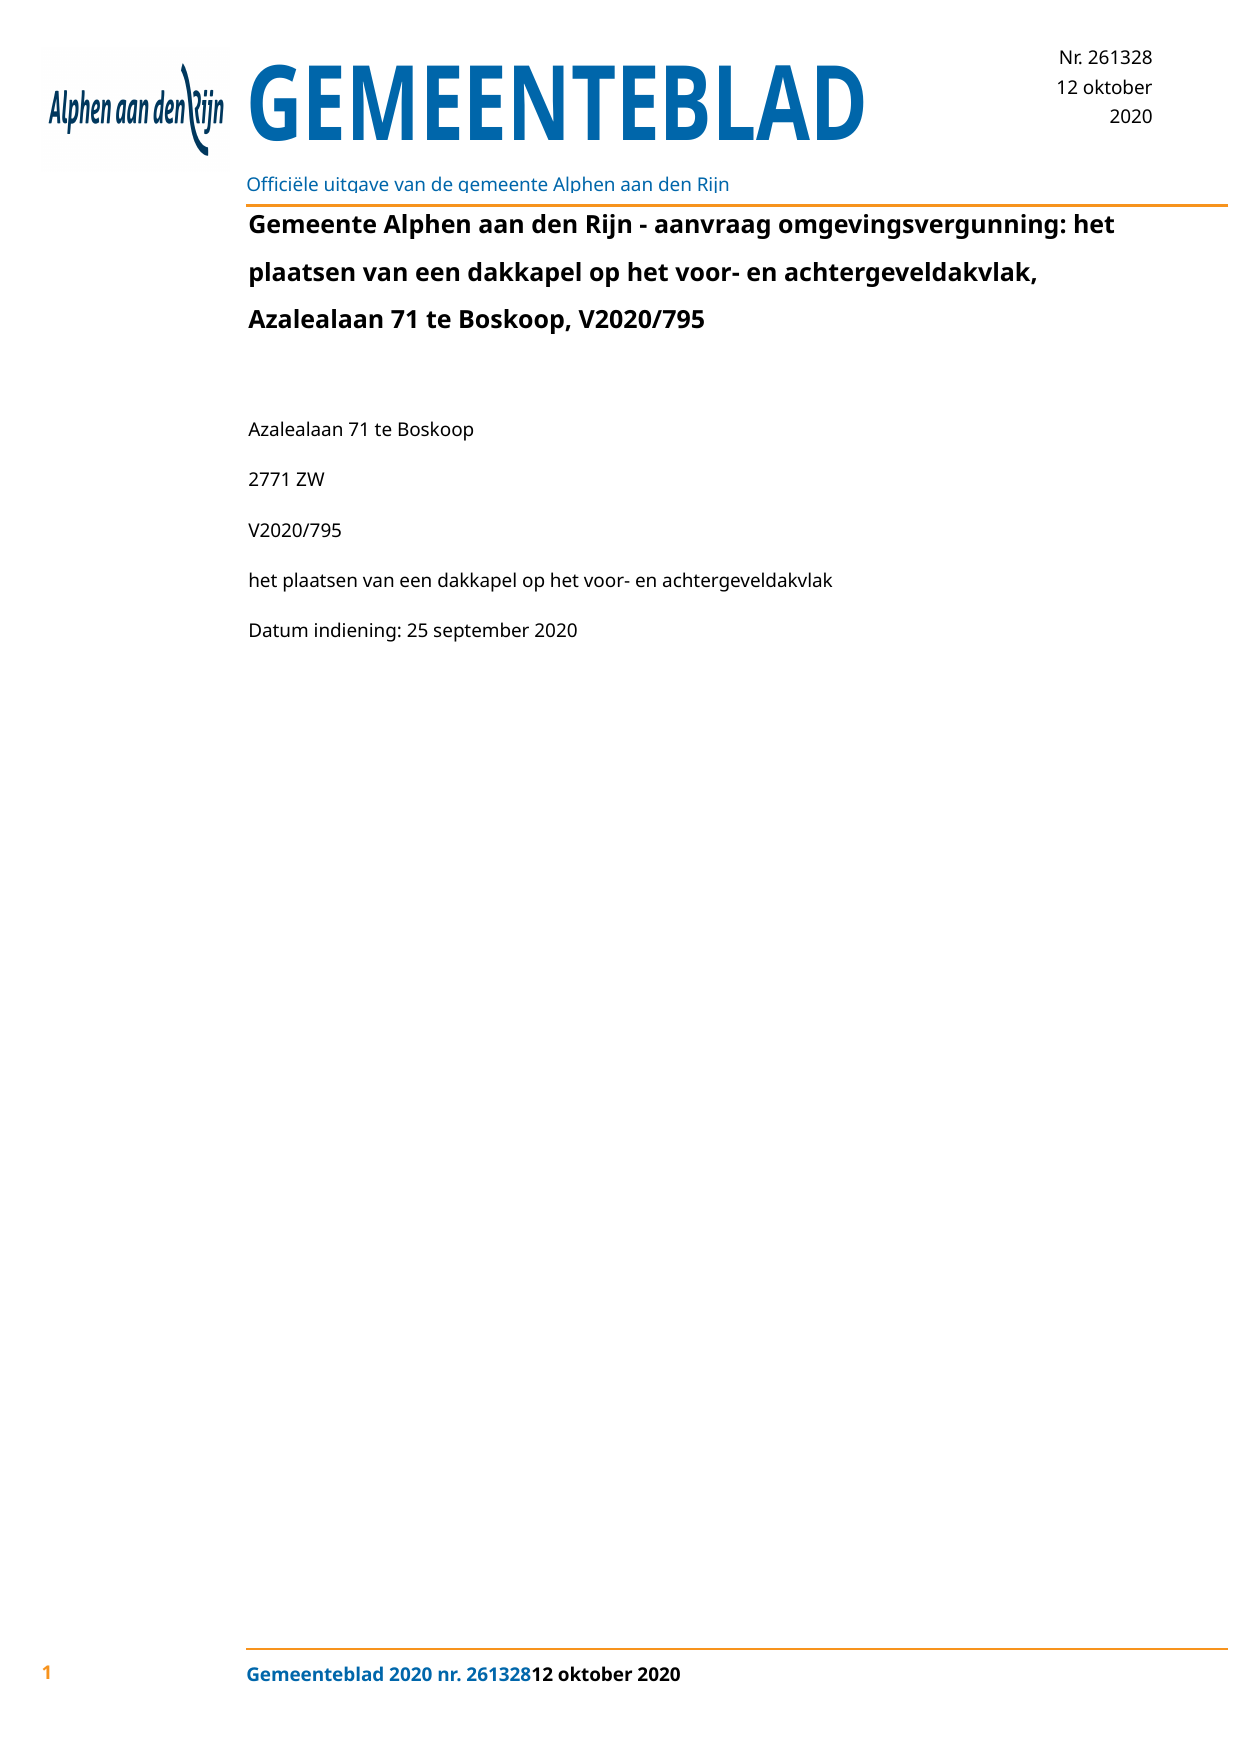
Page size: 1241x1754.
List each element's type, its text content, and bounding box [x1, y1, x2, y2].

text Azalealaan 71 te Boskoop [248, 416, 1152, 442]
text Datum indiening: 25 september 2020 [248, 618, 1152, 643]
text 2771 ZW [248, 466, 1152, 492]
text Gemeente Alphen aan den Rijn - aanvraag omgevingsvergunning: het plaatsen van een dakkapel op het voor- en achtergeveldakvlak, Azalealaan 71 te Boskoop, V2020/795 [248, 207, 1152, 336]
picture [41, 47, 231, 172]
text het plaatsen van een dakkapel op het voor- en achtergeveldakvlak [248, 567, 1152, 593]
text V2020/795 [248, 517, 1152, 542]
